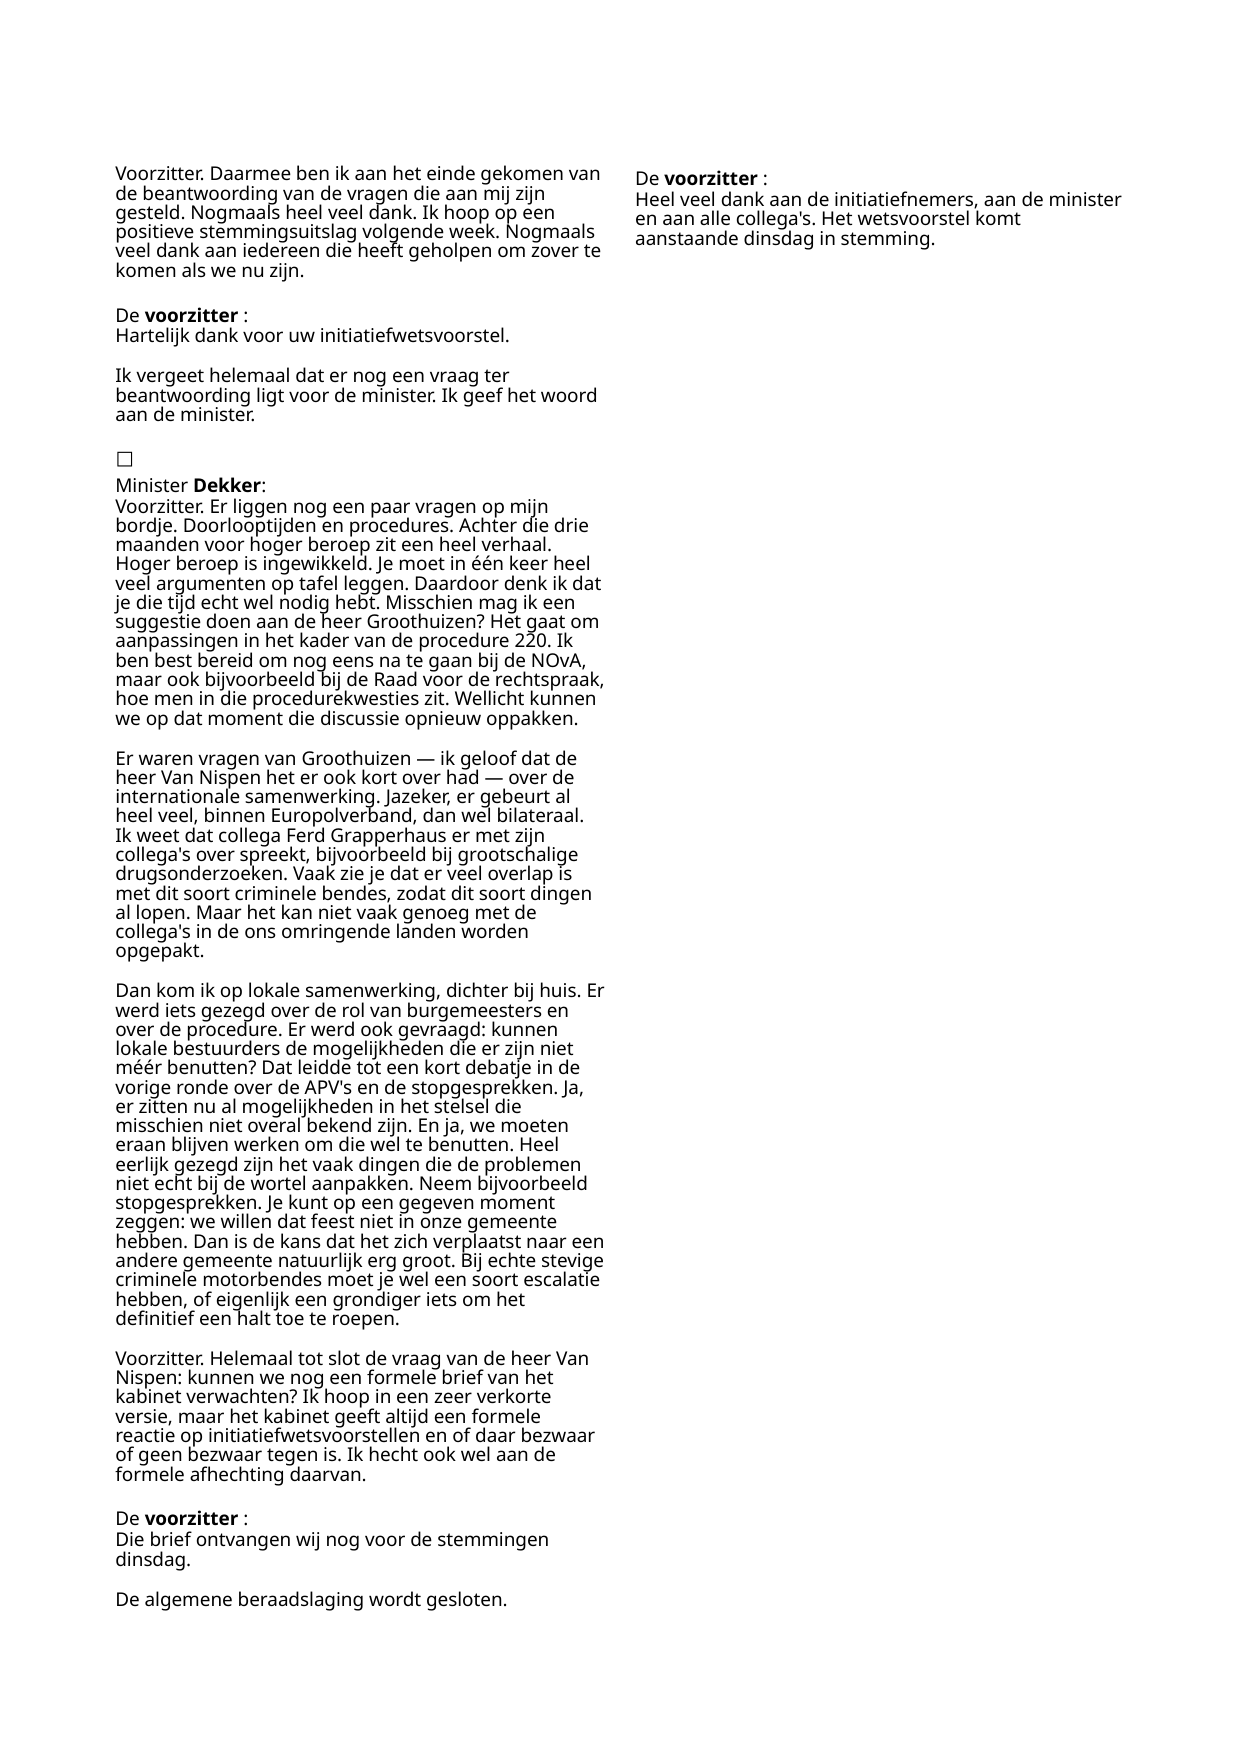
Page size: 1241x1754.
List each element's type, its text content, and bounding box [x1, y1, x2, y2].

text ⬜ [115, 446, 605, 472]
text De voorzitter : [115, 302, 605, 327]
text Er waren vragen van Groothuizen — ik geloof dat de heer Van Nispen het er ook kort over had — over de internationale samenwerking. Jazeker, er gebeurt al heel veel, binnen Europolverband, dan wel bilateraal. Ik weet dat collega Ferd Grapperhaus er met zijn collega's over spreekt, bijvoorbeeld bij grootschalige drugsonderzoeken. Vaak zie je dat er veel overlap is met dit soort criminele bendes, zodat dit soort dingen al lopen. Maar het kan niet vaak genoeg met de collega's in de ons omringende landen worden opgepakt. [115, 749, 605, 962]
text Voorzitter. Er liggen nog een paar vragen op mijn bordje. Doorlooptijden en procedures. Achter die drie maanden voor hoger beroep zit een heel verhaal. Hoger beroep is ingewikkeld. Je moet in één keer heel veel argumenten op tafel leggen. Daardoor denk ik dat je die tijd echt wel nodig hebt. Misschien mag ik een suggestie doen aan de heer Groothuizen? Het gaat om aanpassingen in het kader van de procedure 220. Ik ben best bereid om nog eens na te gaan bij de NOvA, maar ook bijvoorbeeld bij de Raad voor de rechtspraak, hoe men in die procedurekwesties zit. Wellicht kunnen we op dat moment die discussie opnieuw oppakken. [115, 498, 605, 729]
text Minister Dekker: [115, 472, 605, 498]
text Hartelijk dank voor uw initiatiefwetsvoorstel. [115, 327, 605, 347]
text Heel veel dank aan de initiatiefnemers, aan de minister en aan alle collega's. Het wetsvoorstel komt aanstaande dinsdag in stemming. [635, 191, 1125, 249]
text Dan kom ik op lokale samenwerking, dichter bij huis. Er werd iets gezegd over de rol van burgemeesters en over de procedure. Er werd ook gevraagd: kunnen lokale bestuurders de mogelijkheden die er zijn niet méér benutten? Dat leidde tot een kort debatje in de vorige ronde over de APV's en de stopgesprekken. Ja, er zitten nu al mogelijkheden in het stelsel die misschien niet overal bekend zijn. En ja, we moeten eraan blijven werken om die wel te benutten. Heel eerlijk gezegd zijn het vaak dingen die de problemen niet echt bij de wortel aanpakken. Neem bijvoorbeeld stopgesprekken. Je kunt op een gegeven moment zeggen: we willen dat feest niet in onze gemeente hebben. Dan is de kans dat het zich verplaatst naar een andere gemeente natuurlijk erg groot. Bij echte stevige criminele motorbendes moet je wel een soort escalatie hebben, of eigenlijk een grondiger iets om het definitief een halt toe te roepen. [115, 982, 605, 1329]
text De algemene beraadslaging wordt gesloten. [115, 1591, 605, 1610]
text Die brief ontvangen wij nog voor de stemmingen dinsdag. [115, 1531, 605, 1570]
text De voorzitter : [635, 165, 1125, 191]
text Voorzitter. Daarmee ben ik aan het einde gekomen van de beantwoording van de vragen die aan mij zijn gesteld. Nogmaals heel veel dank. Ik hoop op een positieve stemmingsuitslag volgende week. Nogmaals veel dank aan iedereen die heeft geholpen om zover te komen als we nu zijn. [115, 165, 605, 281]
text Voorzitter. Helemaal tot slot de vraag van de heer Van Nispen: kunnen we nog een formele brief van het kabinet verwachten? Ik hoop in een zeer verkorte versie, maar het kabinet geeft altijd een formele reactie op initiatiefwetsvoorstellen en of daar bezwaar of geen bezwaar tegen is. Ik hecht ook wel aan de formele afhechting daarvan. [115, 1350, 605, 1485]
text Ik vergeet helemaal dat er nog een vraag ter beantwoording ligt voor de minister. Ik geef het woord aan de minister. [115, 367, 605, 425]
text De voorzitter : [115, 1506, 605, 1531]
